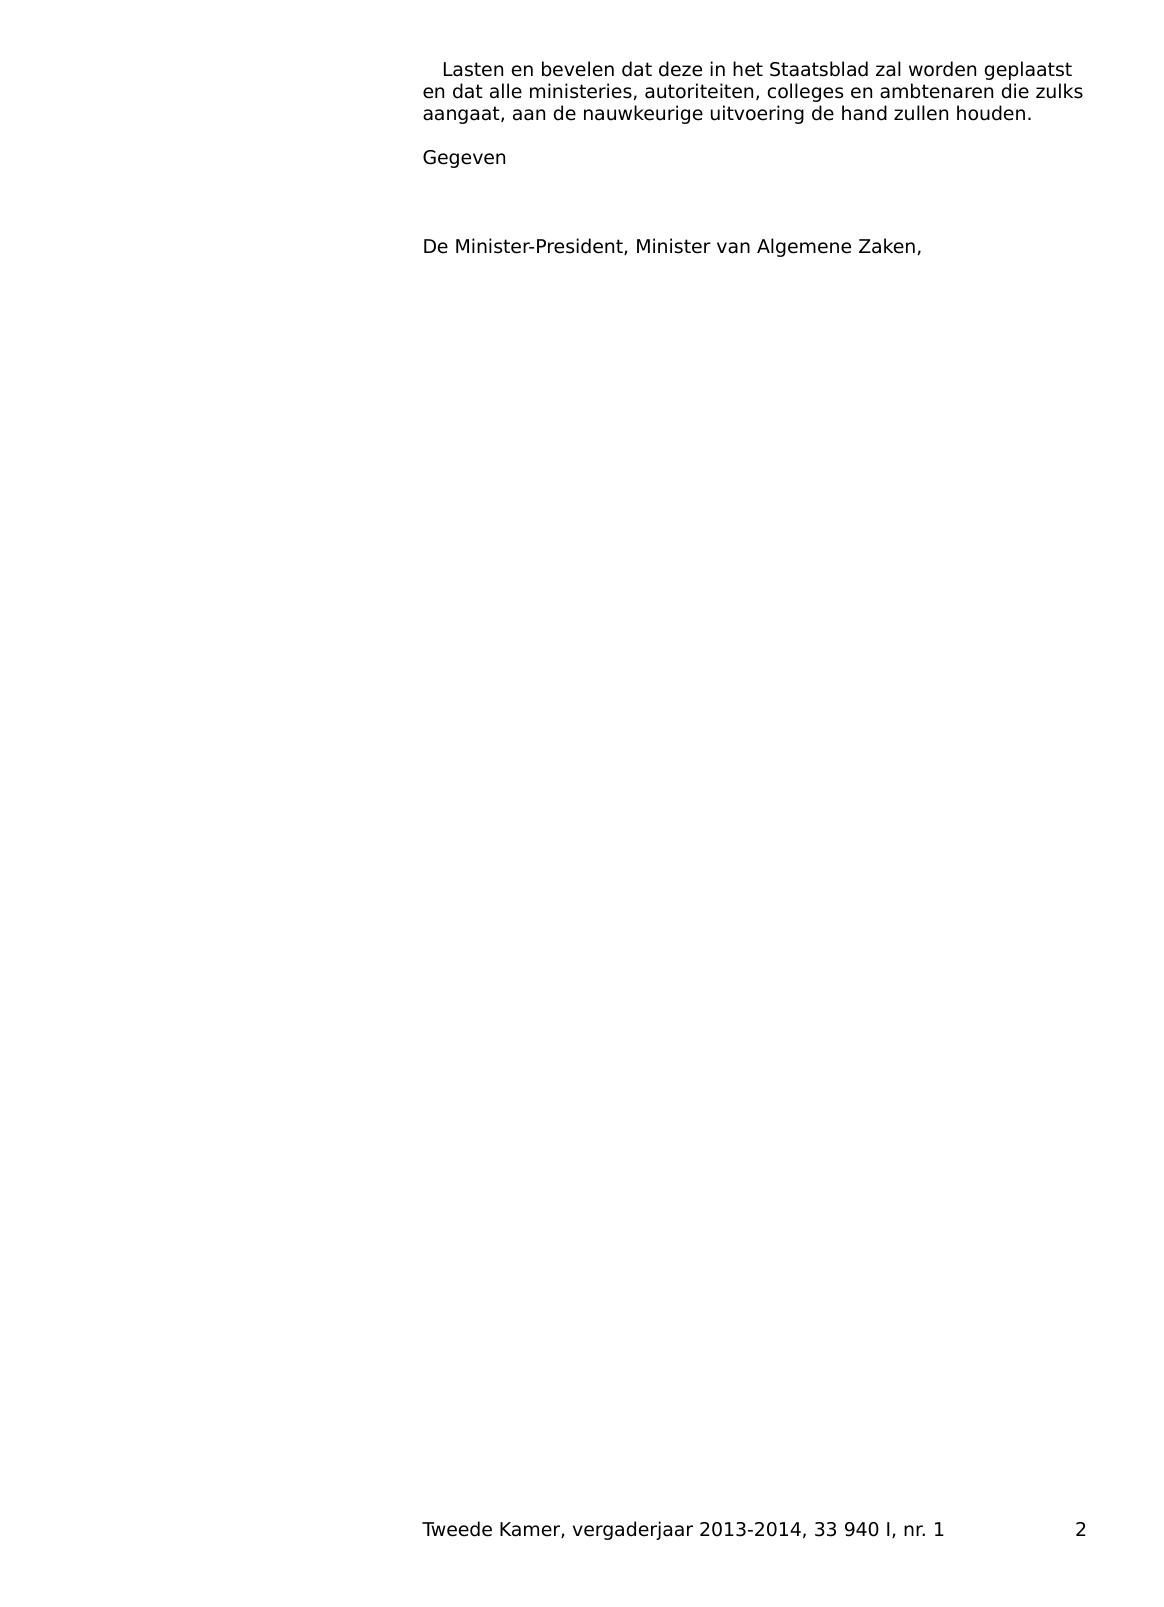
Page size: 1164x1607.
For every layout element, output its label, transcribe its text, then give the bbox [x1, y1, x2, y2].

text De Minister-President, Minister van Algemene Zaken, [422, 236, 1087, 258]
text Gegeven [422, 147, 1087, 169]
text Lasten en bevelen dat deze in het Staatsblad zal worden geplaatst en dat alle ministeries, autoriteiten, colleges en ambtenaren die zulks aangaat, aan de nauwkeurige uitvoering de hand zullen houden. [422, 59, 1087, 125]
